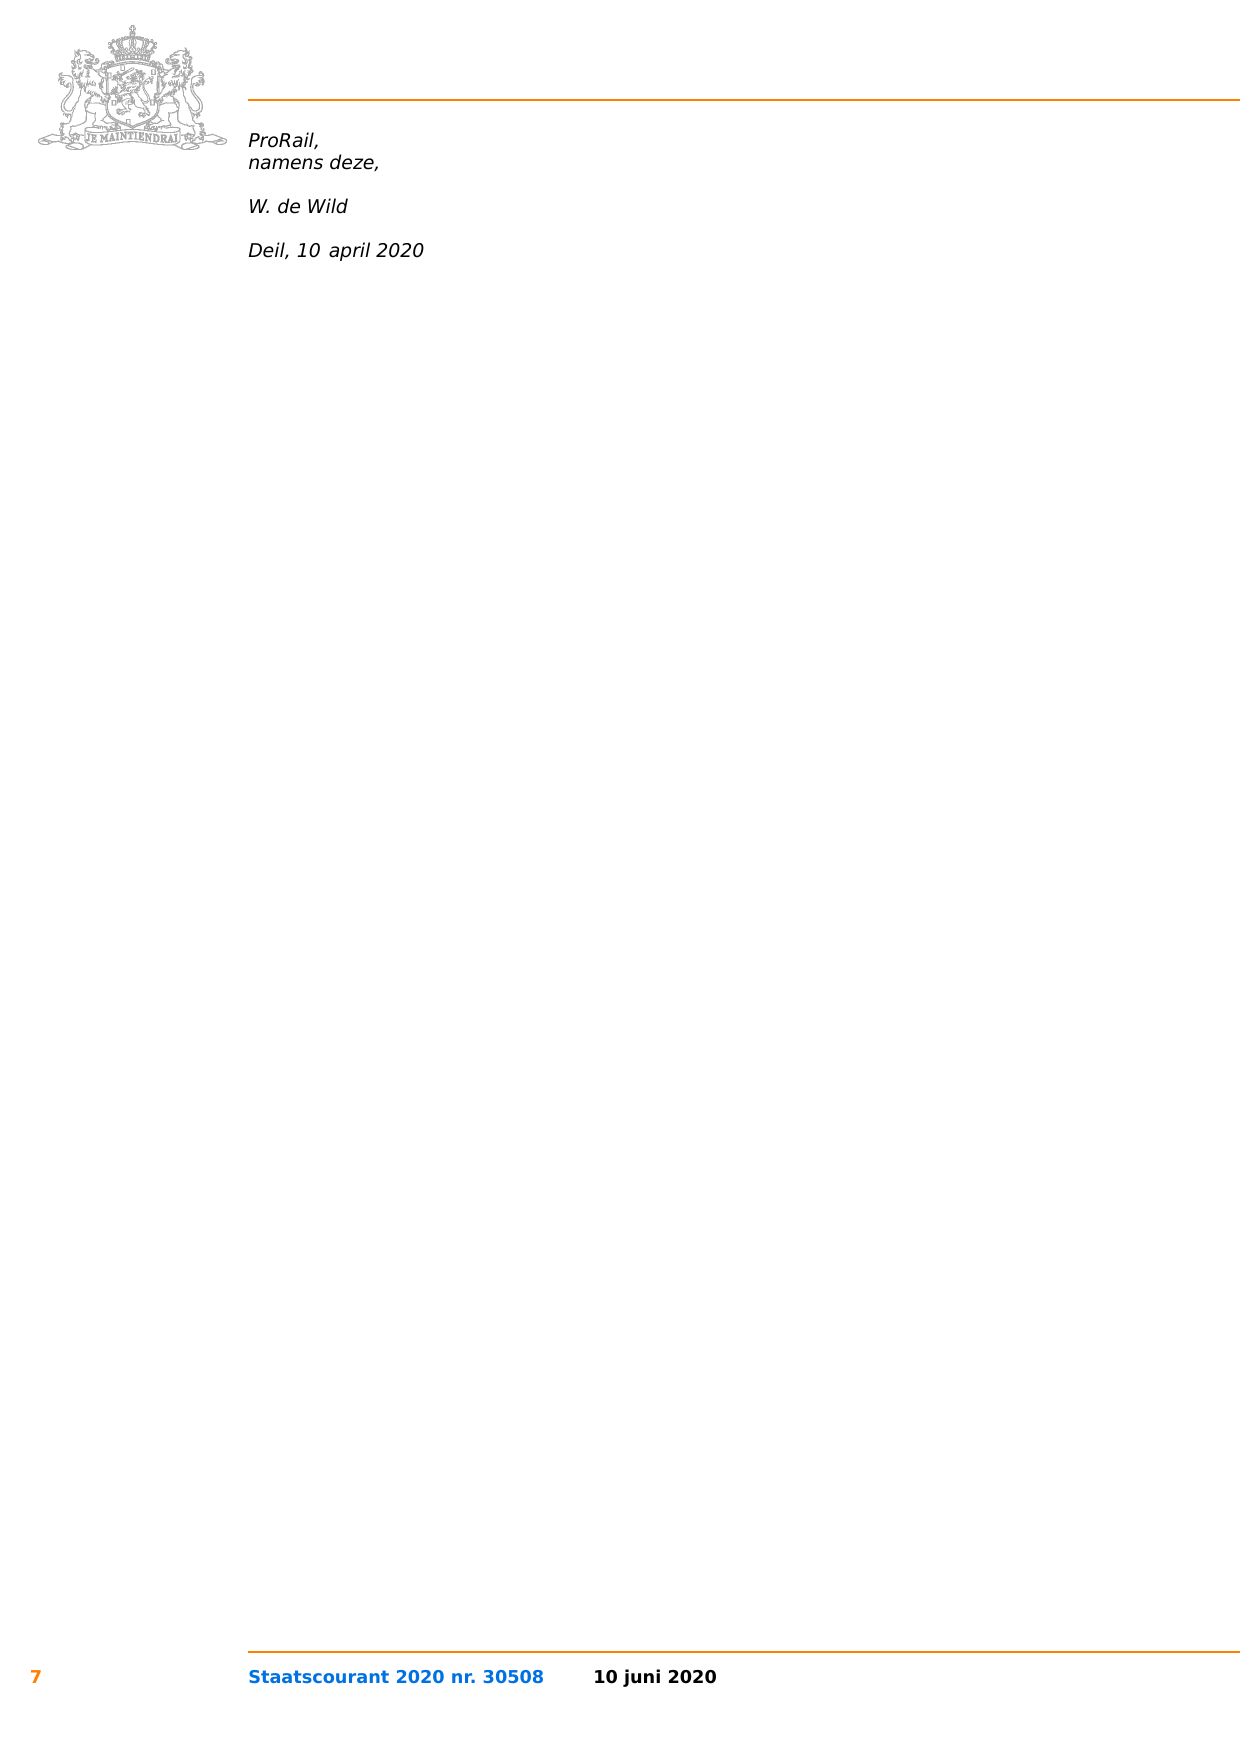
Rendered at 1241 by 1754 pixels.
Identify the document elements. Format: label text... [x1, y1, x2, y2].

picture [38, 25, 227, 150]
text ProRail, namens deze, W. de Wild [248, 130, 1163, 218]
text Deil, 10 april 2020 [248, 240, 1163, 262]
